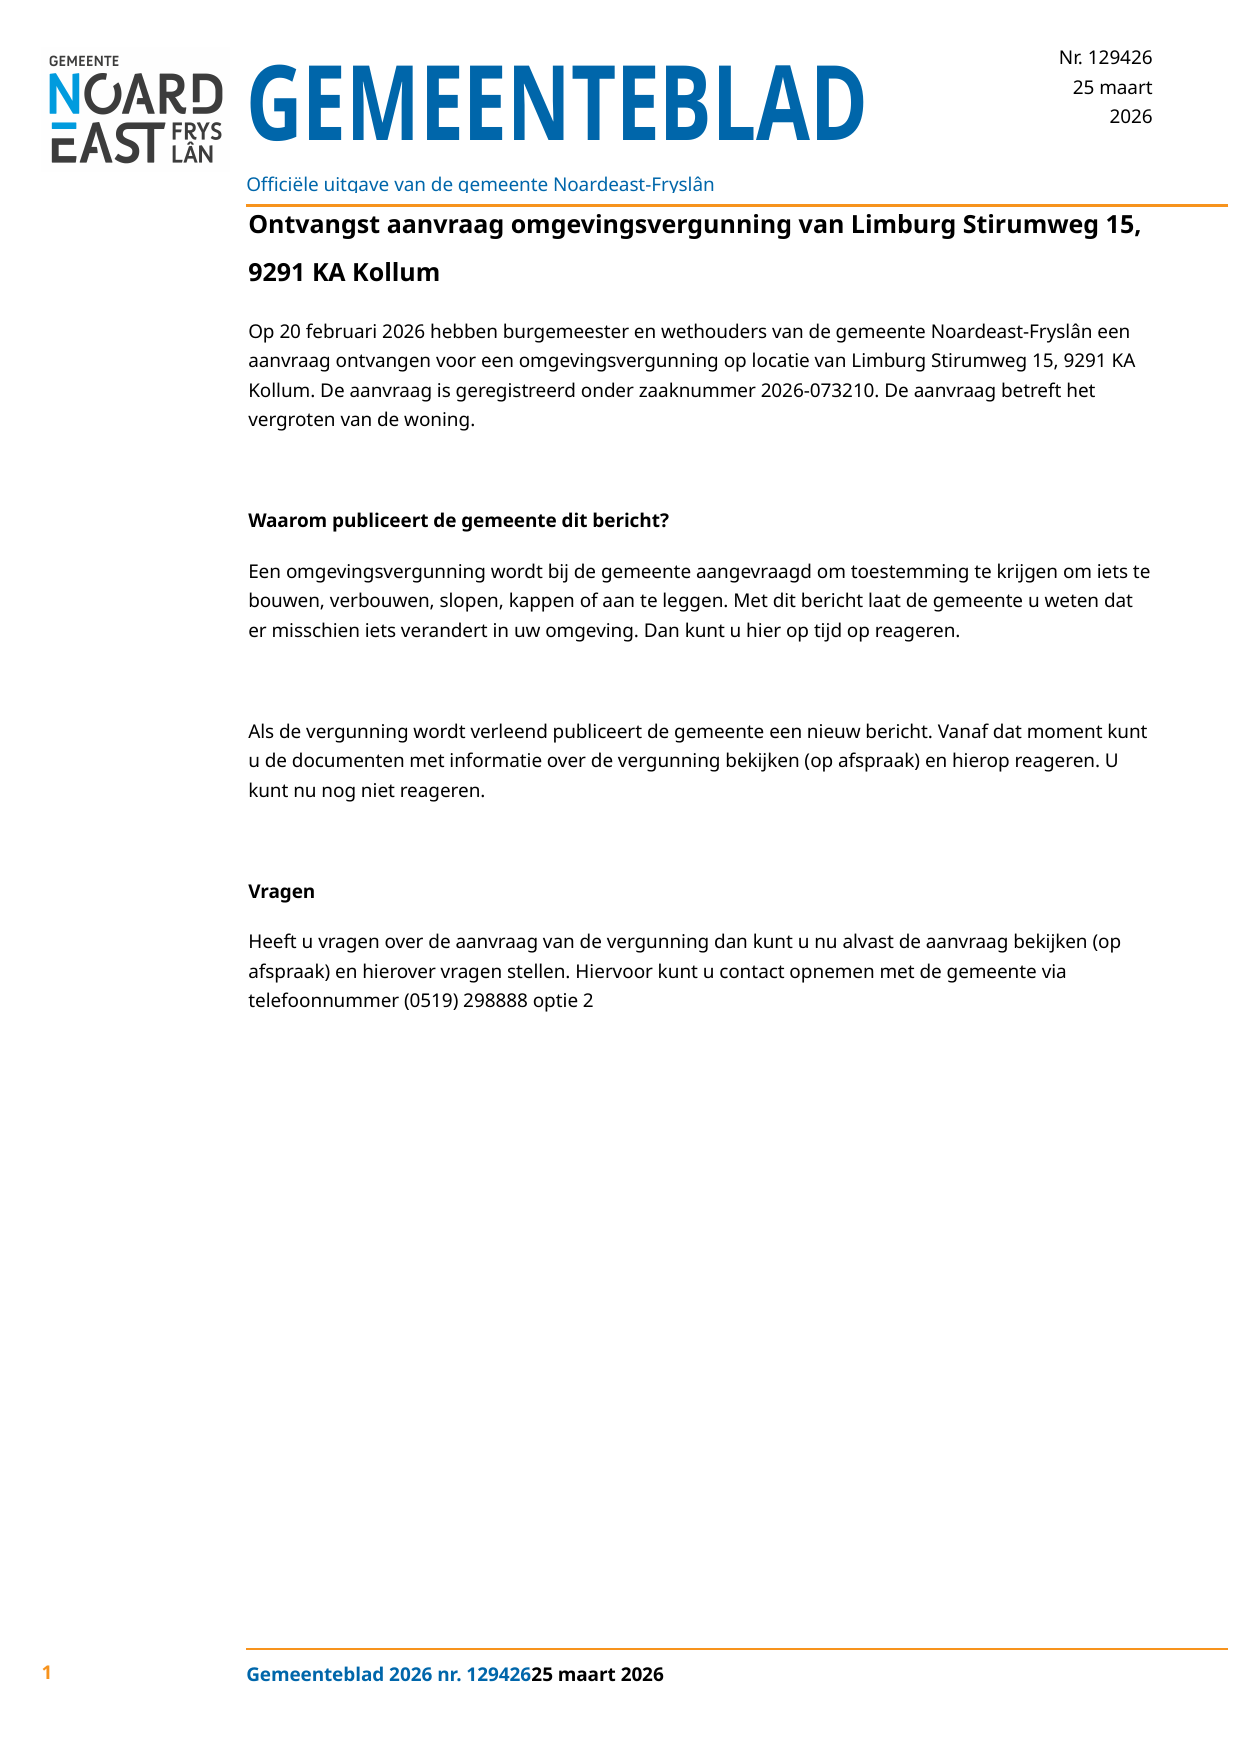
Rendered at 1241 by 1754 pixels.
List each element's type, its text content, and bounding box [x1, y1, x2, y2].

text Op 20 februari 2026 hebben burgemeester en wethouders van de gemeente Noardeast-Fryslân een aanvraag ontvangen voor een omgevingsvergunning op locatie van Limburg Stirumweg 15, 9291 KA Kollum. De aanvraag is geregistreerd onder zaaknummer 2026-073210. De aanvraag betreft het vergroten van de woning. [248, 318, 1152, 432]
text Vragen [248, 878, 1152, 904]
text Ontvangst aanvraag omgevingsvergunning van Limburg Stirumweg 15, 9291 KA Kollum [248, 207, 1152, 288]
text Heeft u vragen over de aanvraag van de vergunning dan kunt u nu alvast de aanvraag bekijken (op afspraak) en hierover vragen stellen. Hiervoor kunt u contact opnemen met de gemeente via telefoonnummer (0519) 298888 optie 2 [248, 928, 1152, 1013]
text Een omgevingsvergunning wordt bij de gemeente aangevraagd om toestemming te krijgen om iets te bouwen, verbouwen, slopen, kappen of aan te leggen. Met dit bericht laat de gemeente u weten dat er misschien iets verandert in uw omgeving. Dan kunt u hier op tijd op reageren. [248, 558, 1152, 643]
text Waarom publiceert de gemeente dit bericht? [248, 507, 1152, 533]
picture [41, 47, 231, 172]
text Als de vergunning wordt verleend publiceert de gemeente een nieuw bericht. Vanaf dat moment kunt u de documenten met informatie over de vergunning bekijken (op afspraak) en hierop reageren. U kunt nu nog niet reageren. [248, 718, 1152, 803]
